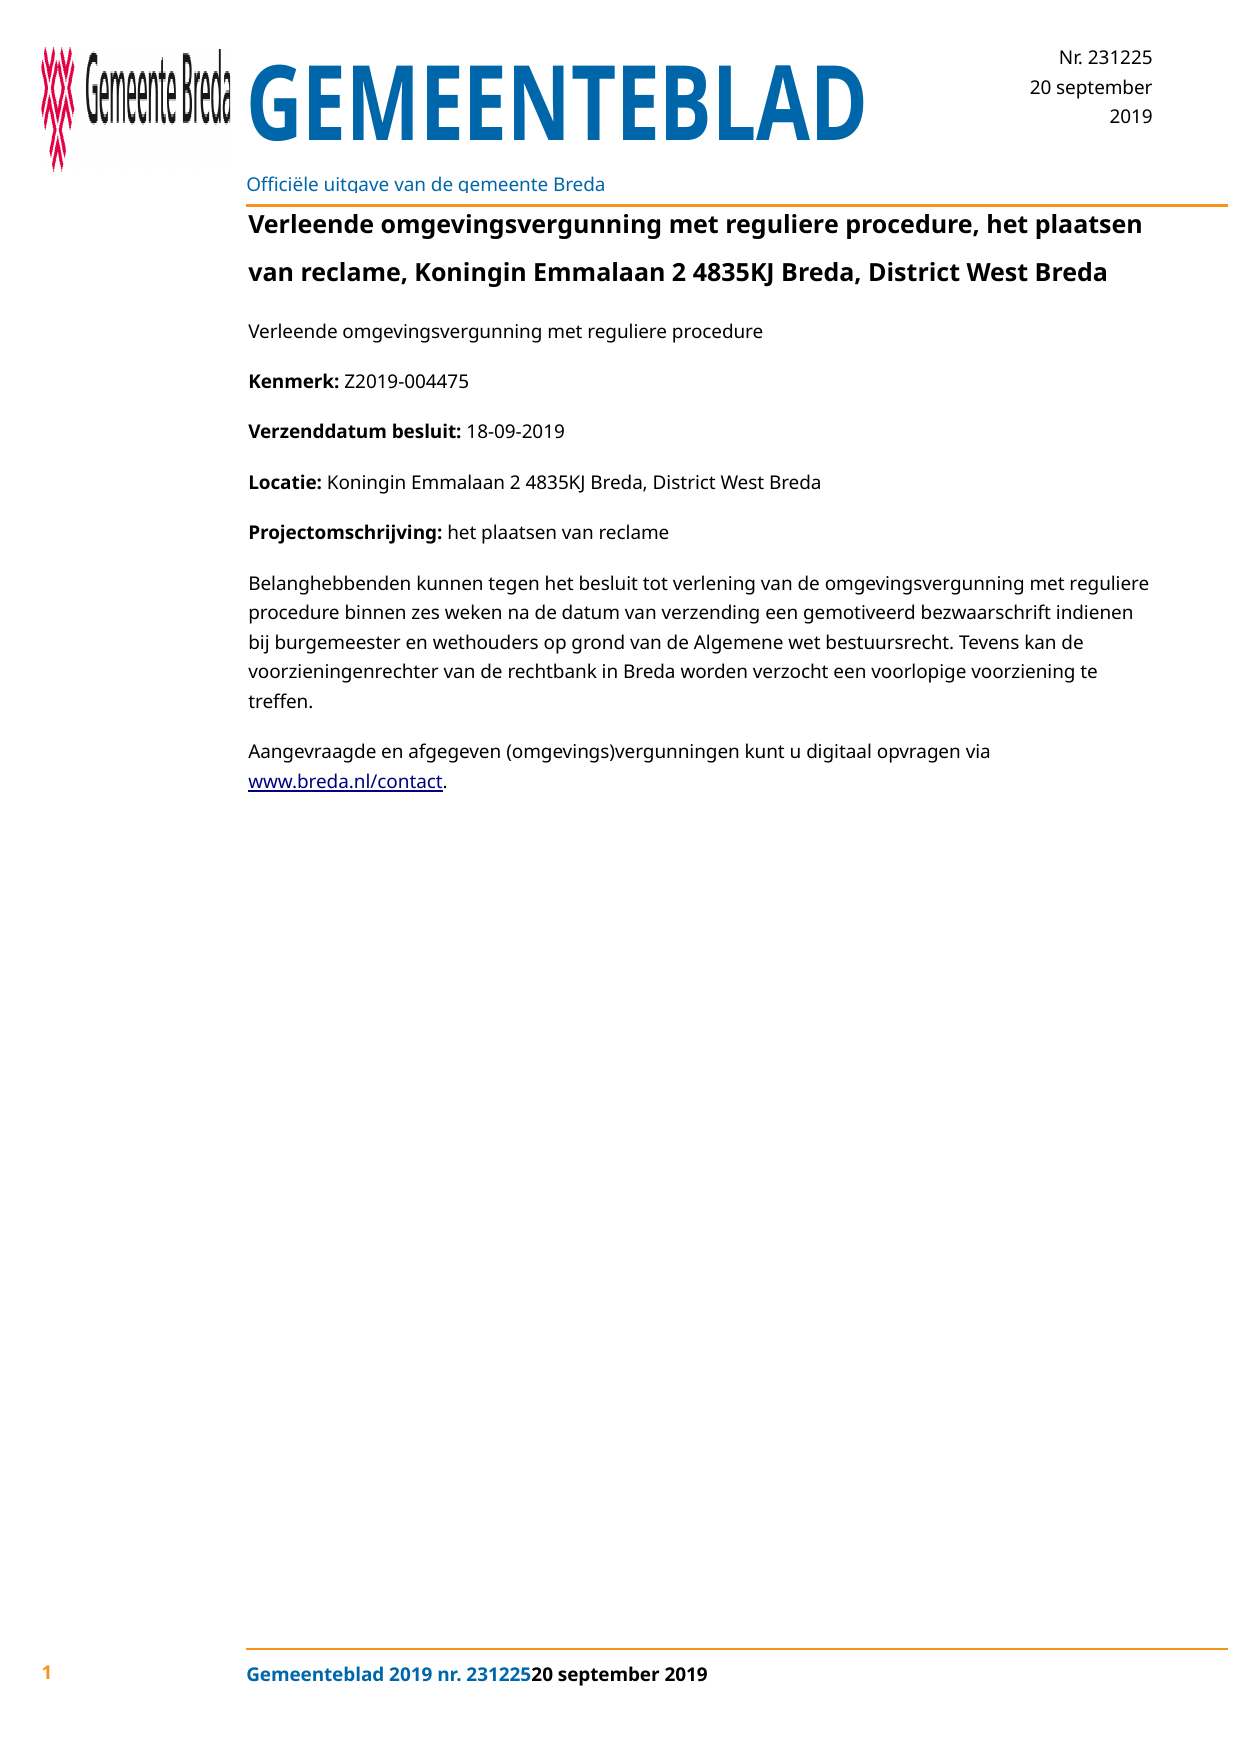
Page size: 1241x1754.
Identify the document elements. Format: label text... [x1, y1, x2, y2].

text Kenmerk: Z2019-004475 [248, 368, 1152, 394]
text Aangevraagde en afgegeven (omgevings)vergunningen kunt u digitaal opvragen via www.breda.nl/contact. [248, 739, 1152, 794]
text Locatie: Koningin Emmalaan 2 4835KJ Breda, District West Breda [248, 469, 1152, 495]
text Verzenddatum besluit: 18-09-2019 [248, 419, 1152, 444]
text Belanghebbenden kunnen tegen het besluit tot verlening van de omgevingsvergunning met reguliere procedure binnen zes weken na de datum van verzending een gemotiveerd bezwaarschrift indienen bij burgemeester en wethouders op grond van de Algemene wet bestuursrecht. Tevens kan de voorzieningenrechter van de rechtbank in Breda worden verzocht een voorlopige voorziening te treffen. [248, 570, 1152, 714]
text Verleende omgevingsvergunning met reguliere procedure, het plaatsen van reclame, Koningin Emmalaan 2 4835KJ Breda, District West Breda [248, 207, 1152, 288]
picture [41, 47, 231, 172]
text Projectomschrijving: het plaatsen van reclame [248, 519, 1152, 545]
text Verleende omgevingsvergunning met reguliere procedure [248, 318, 1152, 344]
